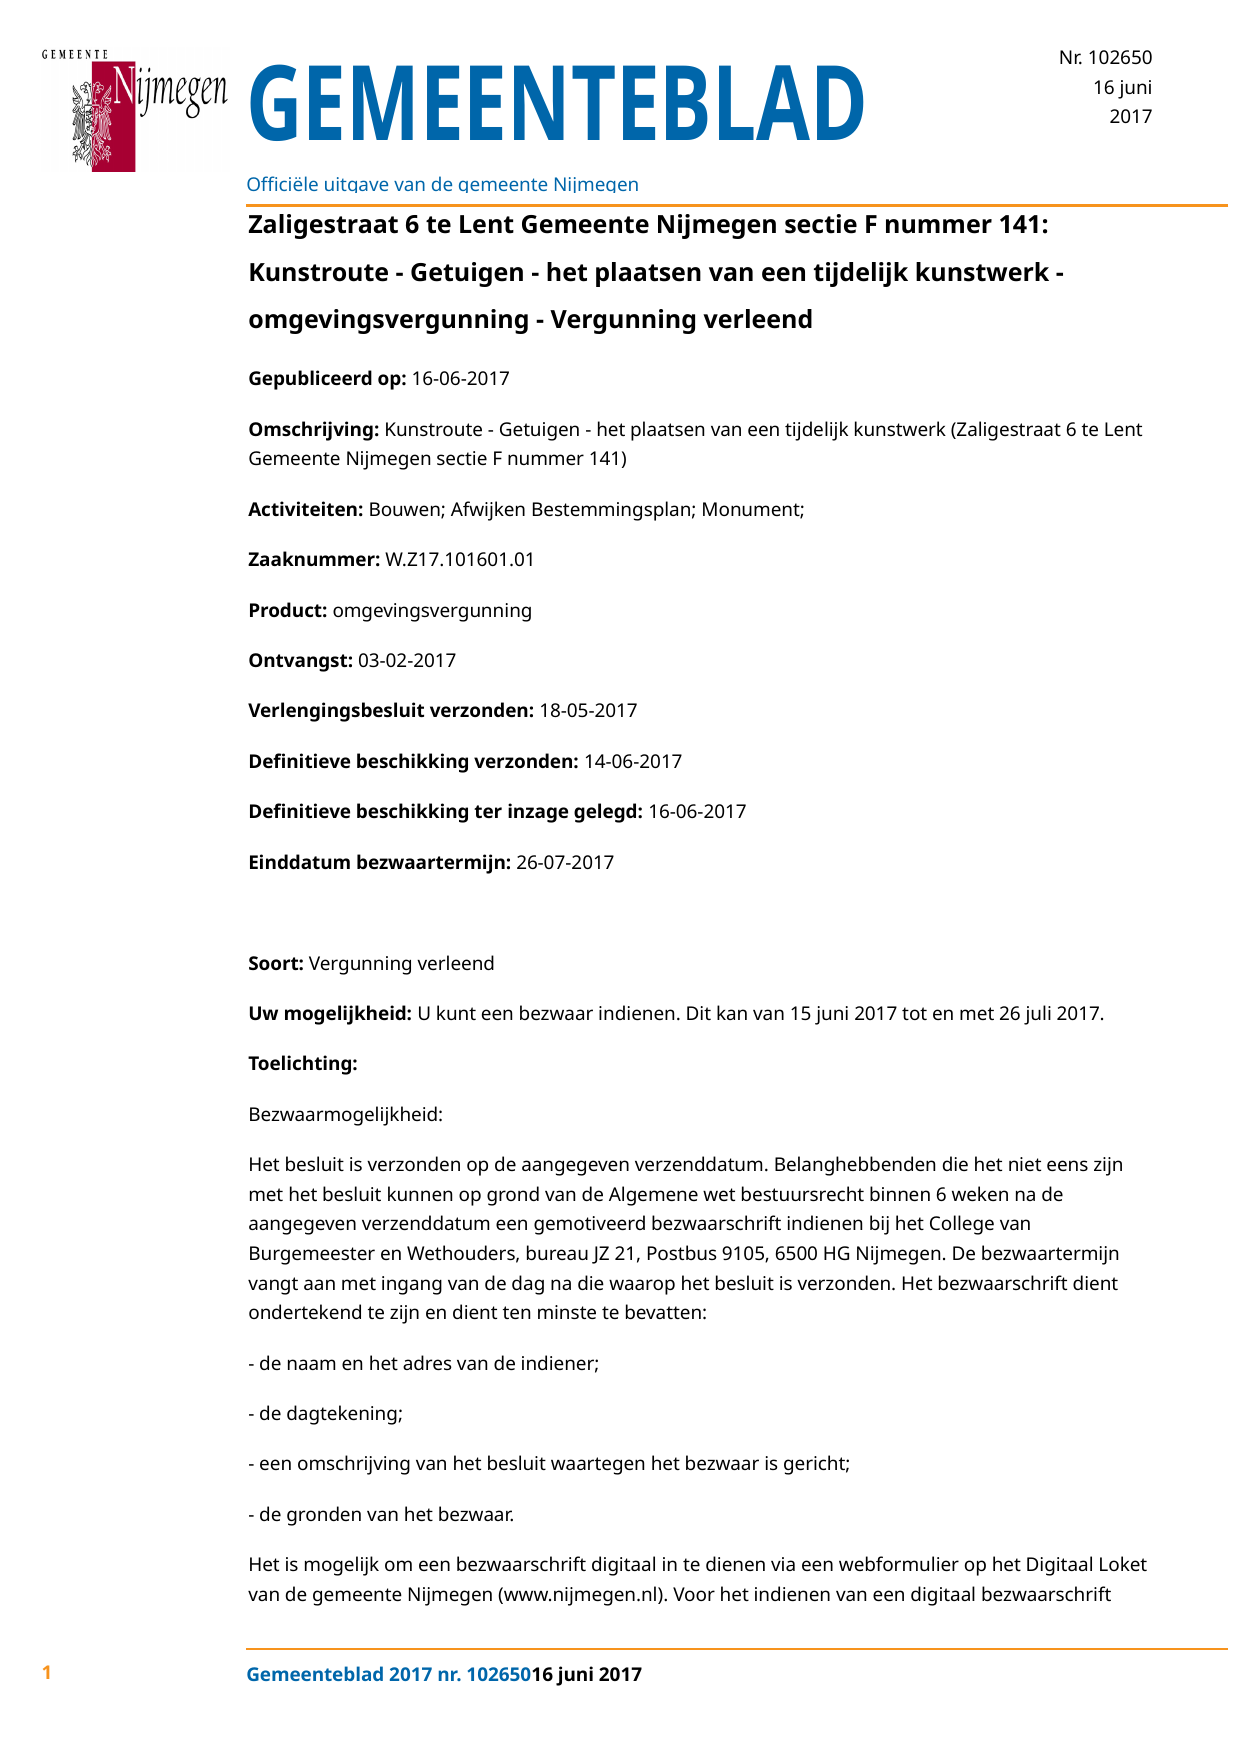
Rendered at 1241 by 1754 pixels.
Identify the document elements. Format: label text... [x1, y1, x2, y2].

text Definitieve beschikking ter inzage gelegd: 16-06-2017 [248, 798, 1152, 824]
text Soort: Vergunning verleend [248, 950, 1152, 975]
text - de gronden van het bezwaar. [248, 1501, 1152, 1527]
text Het besluit is verzonden op de aangegeven verzenddatum. Belanghebbenden die het niet eens zijn met het besluit kunnen op grond van de Algemene wet bestuursrecht binnen 6 weken na de aangegeven verzenddatum een gemotiveerd bezwaarschrift indienen bij het College van Burgemeester en Wethouders, bureau JZ 21, Postbus 9105, 6500 HG Nijmegen. De bezwaartermijn vangt aan met ingang van de dag na die waarop het besluit is verzonden. Het bezwaarschrift dient ondertekend te zijn en dient ten minste te bevatten: [248, 1151, 1152, 1325]
text Uw mogelijkheid: U kunt een bezwaar indienen. Dit kan van 15 juni 2017 tot en met 26 juli 2017. [248, 1000, 1152, 1026]
text Zaligestraat 6 te Lent Gemeente Nijmegen sectie F nummer 141: Kunstroute - Getuigen - het plaatsen van een tijdelijk kunstwerk - omgevingsvergunning - Vergunning verleend [248, 207, 1152, 336]
text Het is mogelijk om een bezwaarschrift digitaal in te dienen via een webformulier op het Digitaal Loket van de gemeente Nijmegen (www.nijmegen.nl). Voor het indienen van een digitaal bezwaarschrift [248, 1551, 1152, 1607]
text Verlengingsbesluit verzonden: 18-05-2017 [248, 698, 1152, 723]
text - de dagtekening; [248, 1400, 1152, 1426]
text Omschrijving: Kunstroute - Getuigen - het plaatsen van een tijdelijk kunstwerk (Zaligestraat 6 te Lent Gemeente Nijmegen sectie F nummer 141) [248, 416, 1152, 471]
text Toelichting: [248, 1051, 1152, 1076]
text Einddatum bezwaartermijn: 26-07-2017 [248, 849, 1152, 874]
text Product: omgevingsvergunning [248, 597, 1152, 622]
text - een omschrijving van het besluit waartegen het bezwaar is gericht; [248, 1451, 1152, 1476]
text Definitieve beschikking verzonden: 14-06-2017 [248, 748, 1152, 774]
text - de naam en het adres van de indiener; [248, 1350, 1152, 1375]
text Activiteiten: Bouwen; Afwijken Bestemmingsplan; Monument; [248, 496, 1152, 522]
picture [41, 47, 231, 172]
text Gepubliceerd op: 16-06-2017 [248, 366, 1152, 391]
text Ontvangst: 03-02-2017 [248, 647, 1152, 673]
text Bezwaarmogelijkheid: [248, 1101, 1152, 1127]
text Zaaknummer: W.Z17.101601.01 [248, 546, 1152, 572]
